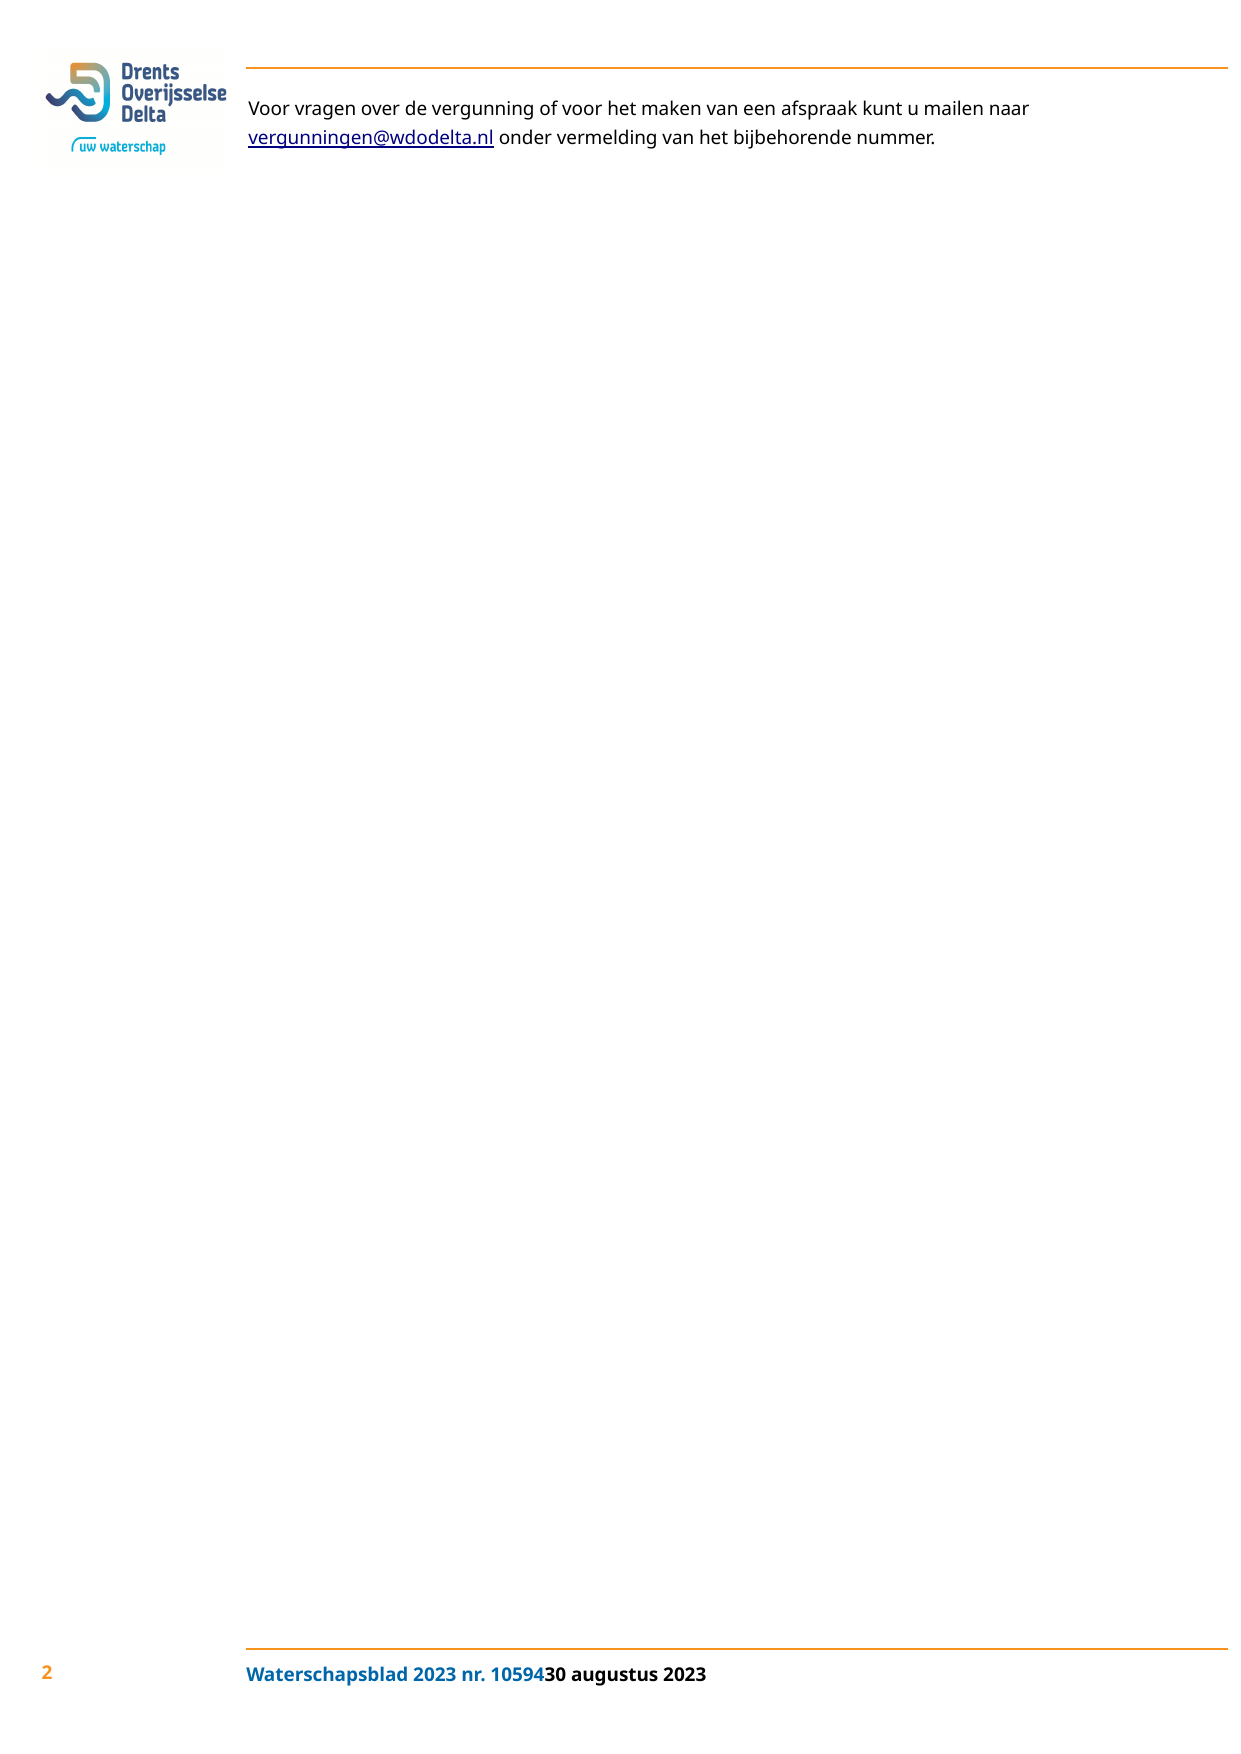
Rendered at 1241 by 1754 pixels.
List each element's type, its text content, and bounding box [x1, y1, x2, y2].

text Voor vragen over de vergunning of voor het maken van een afspraak kunt u mailen naar vergunningen@wdodelta.nl onder vermelding van het bijbehorende nummer. [248, 95, 1152, 150]
picture [41, 47, 231, 172]
